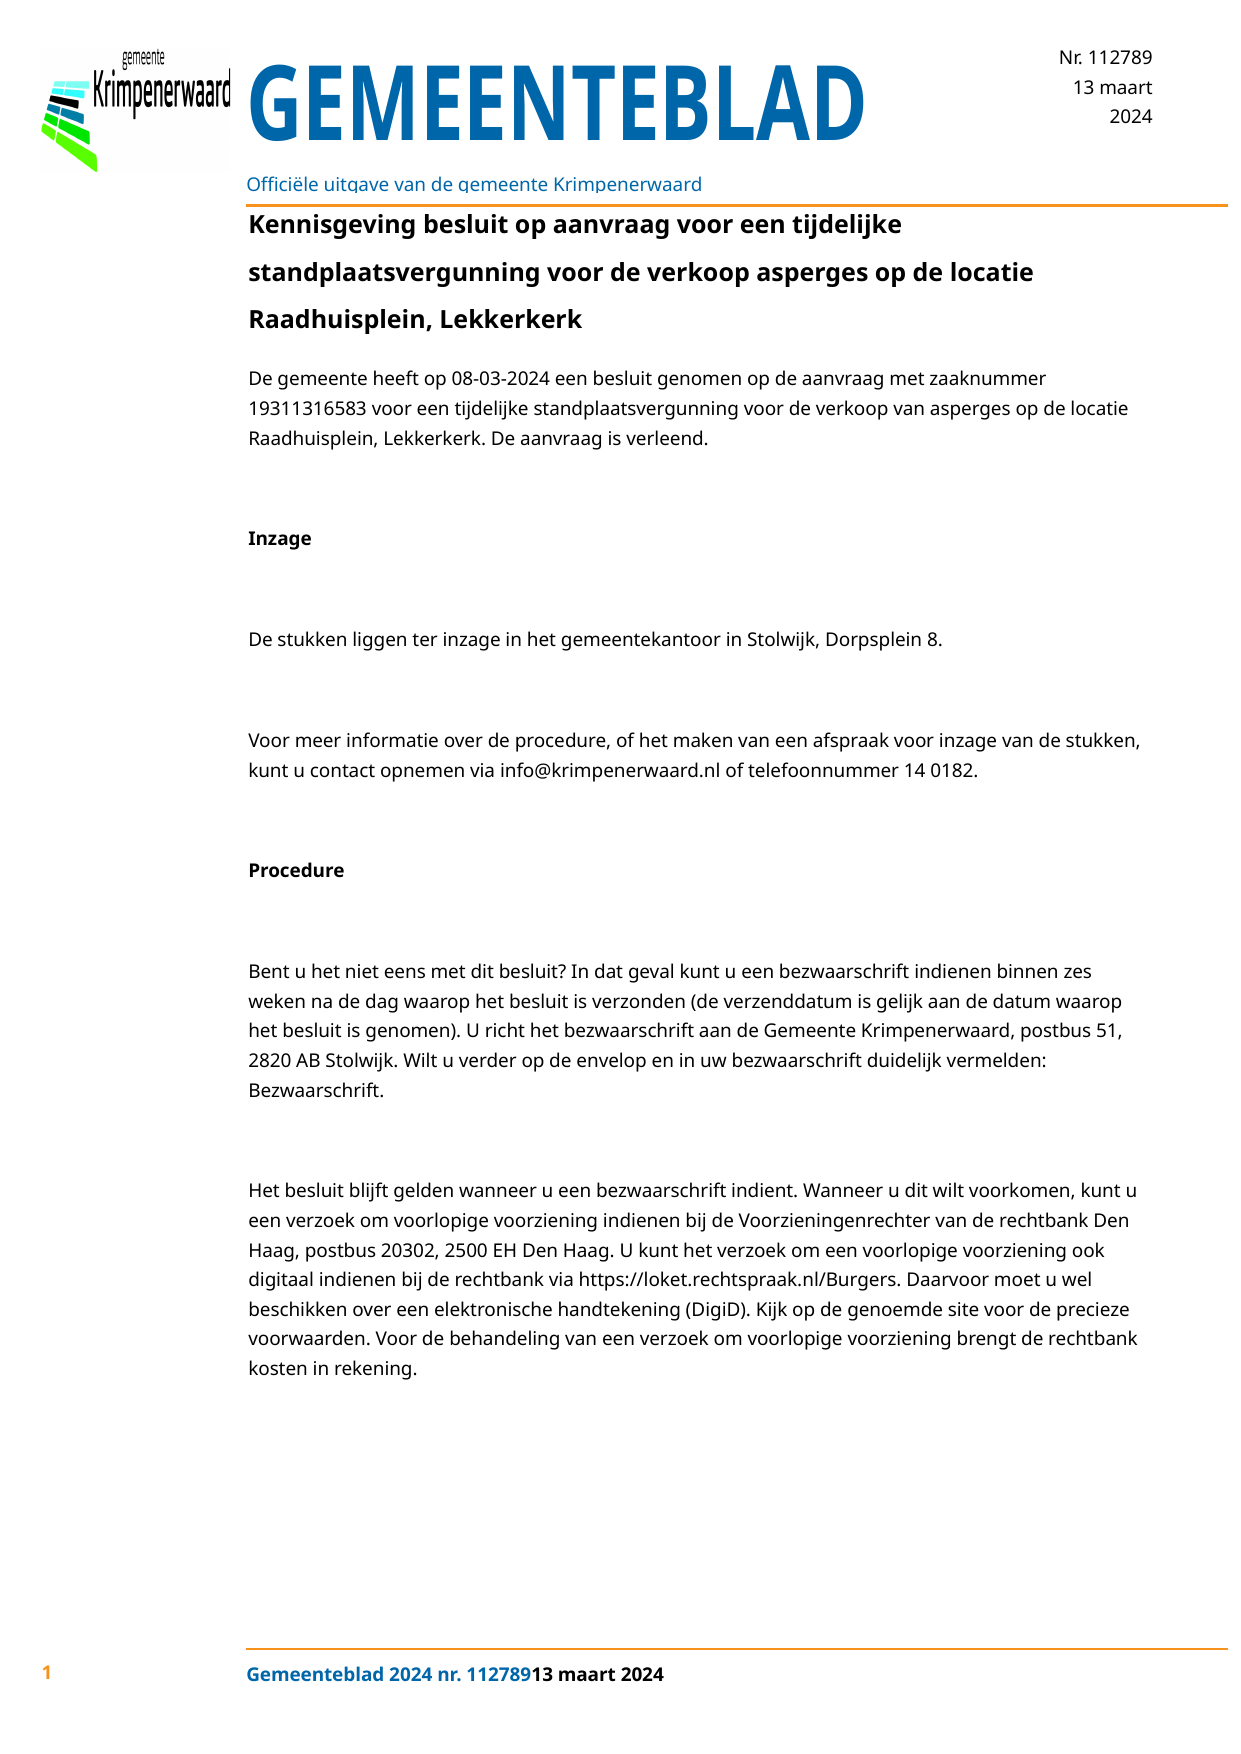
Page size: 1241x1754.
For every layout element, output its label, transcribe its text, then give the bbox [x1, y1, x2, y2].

text Inzage [248, 526, 1152, 551]
text Voor meer informatie over de procedure, of het maken van een afspraak voor inzage van de stukken, kunt u contact opnemen via info@krimpenerwaard.nl of telefoonnummer 14 0182. [248, 727, 1152, 782]
text Procedure [248, 858, 1152, 883]
text De gemeente heeft op 08-03-2024 een besluit genomen op de aanvraag met zaaknummer 19311316583 voor een tijdelijke standplaatsvergunning voor de verkoop van asperges op de locatie Raadhuisplein, Lekkerkerk. De aanvraag is verleend. [248, 366, 1152, 450]
text De stukken liggen ter inzage in het gemeentekantoor in Stolwijk, Dorpsplein 8. [248, 626, 1152, 652]
text Het besluit blijft gelden wanneer u een bezwaarschrift indient. Wanneer u dit wilt voorkomen, kunt u een verzoek om voorlopige voorziening indienen bij de Voorzieningenrechter van de rechtbank Den Haag, postbus 20302, 2500 EH Den Haag. U kunt het verzoek om een voorlopige voorziening ook digitaal indienen bij de rechtbank via https://loket.rechtspraak.nl/Burgers. Daarvoor moet u wel beschikken over een elektronische handtekening (DigiD). Kijk op de genoemde site voor de precieze voorwaarden. Voor de behandeling van een verzoek om voorlopige voorziening brengt de rechtbank kosten in rekening. [248, 1178, 1152, 1381]
picture [41, 47, 231, 172]
text Kennisgeving besluit op aanvraag voor een tijdelijke standplaatsvergunning voor de verkoop asperges op de locatie Raadhuisplein, Lekkerkerk [248, 207, 1152, 336]
text Bent u het niet eens met dit besluit? In dat geval kunt u een bezwaarschrift indienen binnen zes weken na de dag waarop het besluit is verzonden (de verzenddatum is gelijk aan de datum waarop het besluit is genomen). U richt het bezwaarschrift aan de Gemeente Krimpenerwaard, postbus 51, 2820 AB Stolwijk. Wilt u verder op de envelop en in uw bezwaarschrift duidelijk vermelden: Bezwaarschrift. [248, 958, 1152, 1102]
